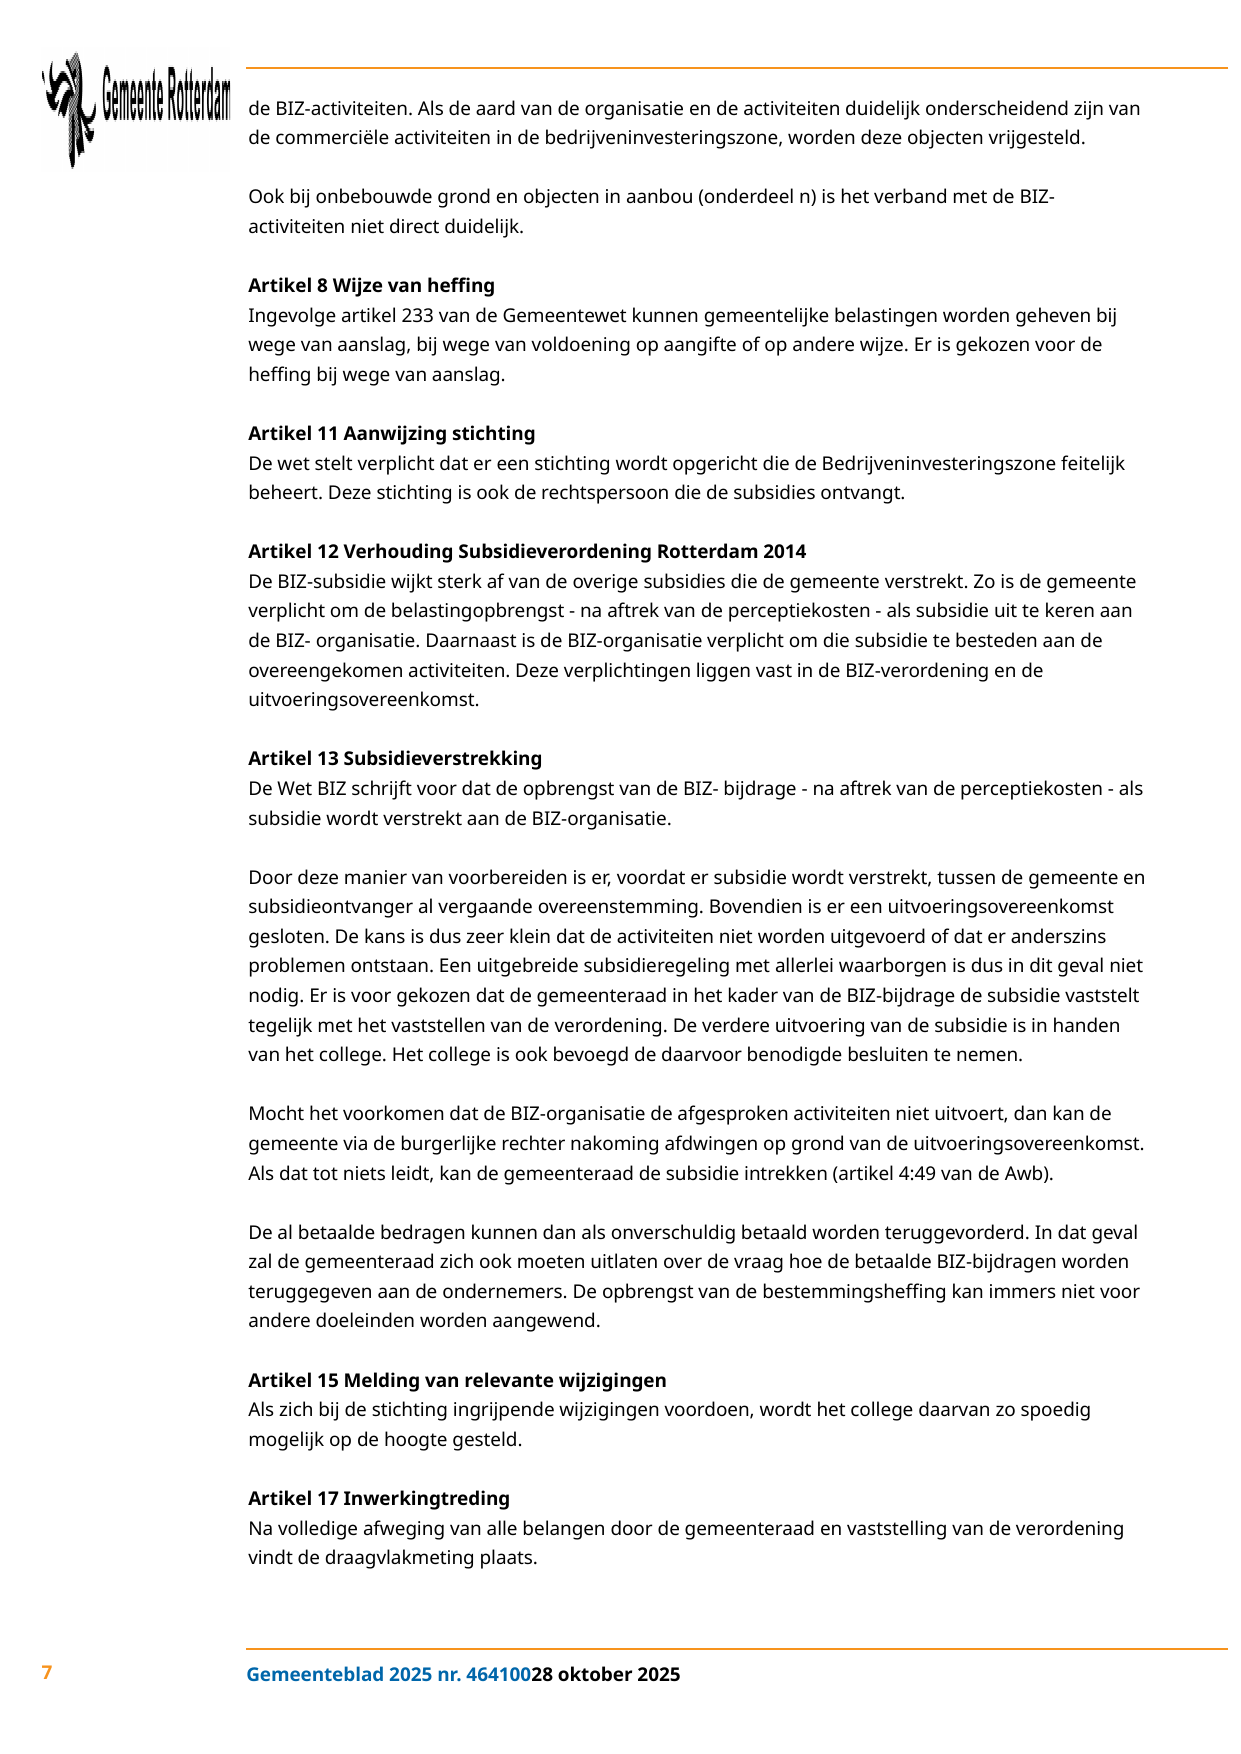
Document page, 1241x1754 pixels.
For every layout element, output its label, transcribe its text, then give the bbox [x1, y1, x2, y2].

text De BIZ-subsidie wijkt sterk af van de overige subsidies die de gemeente verstrekt. Zo is de gemeente verplicht om de belastingopbrengst - na aftrek van de perceptiekosten - als subsidie uit te keren aan de BIZ- organisatie. Daarnaast is de BIZ-organisatie verplicht om die subsidie te besteden aan de overeengekomen activiteiten. Deze verplichtingen liggen vast in de BIZ-verordening en de uitvoeringsovereenkomst. [248, 568, 1152, 712]
text Als zich bij de stichting ingrijpende wijzigingen voordoen, wordt het college daarvan zo spoedig mogelijk op de hoogte gesteld. [248, 1396, 1152, 1452]
text Na volledige afweging van alle belangen door de gemeenteraad en vaststelling van de verordening vindt de draagvlakmeting plaats. [248, 1515, 1152, 1570]
text Ook bij onbebouwde grond en objecten in aanbou (onderdeel n) is het verband met de BIZ-activiteiten niet direct duidelijk. [248, 183, 1152, 239]
text de BIZ-activiteiten. Als de aard van de organisatie en de activiteiten duidelijk onderscheidend zijn van de commerciële activiteiten in de bedrijveninvesteringszone, worden deze objecten vrijgesteld. [248, 95, 1152, 150]
text De wet stelt verplicht dat er een stichting wordt opgericht die de Bedrijveninvesteringszone feitelijk beheert. Deze stichting is ook de rechtspersoon die de subsidies ontvangt. [248, 450, 1152, 505]
text Artikel 8 Wijze van heffing [248, 272, 1152, 298]
text Artikel 11 Aanwijzing stichting [248, 420, 1152, 446]
text De Wet BIZ schrijft voor dat de opbrengst van de BIZ- bijdrage - na aftrek van de perceptiekosten - als subsidie wordt verstrekt aan de BIZ-organisatie. [248, 775, 1152, 831]
text Artikel 12 Verhouding Subsidieverordening Rotterdam 2014 [248, 538, 1152, 564]
text De al betaalde bedragen kunnen dan als onverschuldig betaald worden teruggevorderd. In dat geval zal de gemeenteraad zich ook moeten uitlaten over de vraag hoe de betaalde BIZ-bijdragen worden teruggegeven aan de ondernemers. De opbrengst van de bestemmingsheffing kan immers niet voor andere doeleinden worden aangewend. [248, 1219, 1152, 1333]
text Mocht het voorkomen dat de BIZ-organisatie de afgesproken activiteiten niet uitvoert, dan kan de gemeente via de burgerlijke rechter nakoming afdwingen op grond van de uitvoeringsovereenkomst. Als dat tot niets leidt, kan de gemeenteraad de subsidie intrekken (artikel 4:49 van de Awb). [248, 1101, 1152, 1186]
picture [41, 47, 231, 172]
text Artikel 13 Subsidieverstrekking [248, 746, 1152, 771]
text Artikel 15 Melding van relevante wijzigingen [248, 1367, 1152, 1393]
text Ingevolge artikel 233 van de Gemeentewet kunnen gemeentelijke belastingen worden geheven bij wege van aanslag, bij wege van voldoening op aangifte of op andere wijze. Er is gekozen voor de heffing bij wege van aanslag. [248, 302, 1152, 387]
text Door deze manier van voorbereiden is er, voordat er subsidie wordt verstrekt, tussen de gemeente en subsidieontvanger al vergaande overeenstemming. Bovendien is er een uitvoeringsovereenkomst gesloten. De kans is dus zeer klein dat de activiteiten niet worden uitgevoerd of dat er anderszins problemen ontstaan. Een uitgebreide subsidieregeling met allerlei waarborgen is dus in dit geval niet nodig. Er is voor gekozen dat de gemeenteraad in het kader van de BIZ-bijdrage de subsidie vaststelt tegelijk met het vaststellen van de verordening. De verdere uitvoering van de subsidie is in handen van het college. Het college is ook bevoegd de daarvoor benodigde besluiten te nemen. [248, 864, 1152, 1067]
text Artikel 17 Inwerkingtreding [248, 1485, 1152, 1511]
